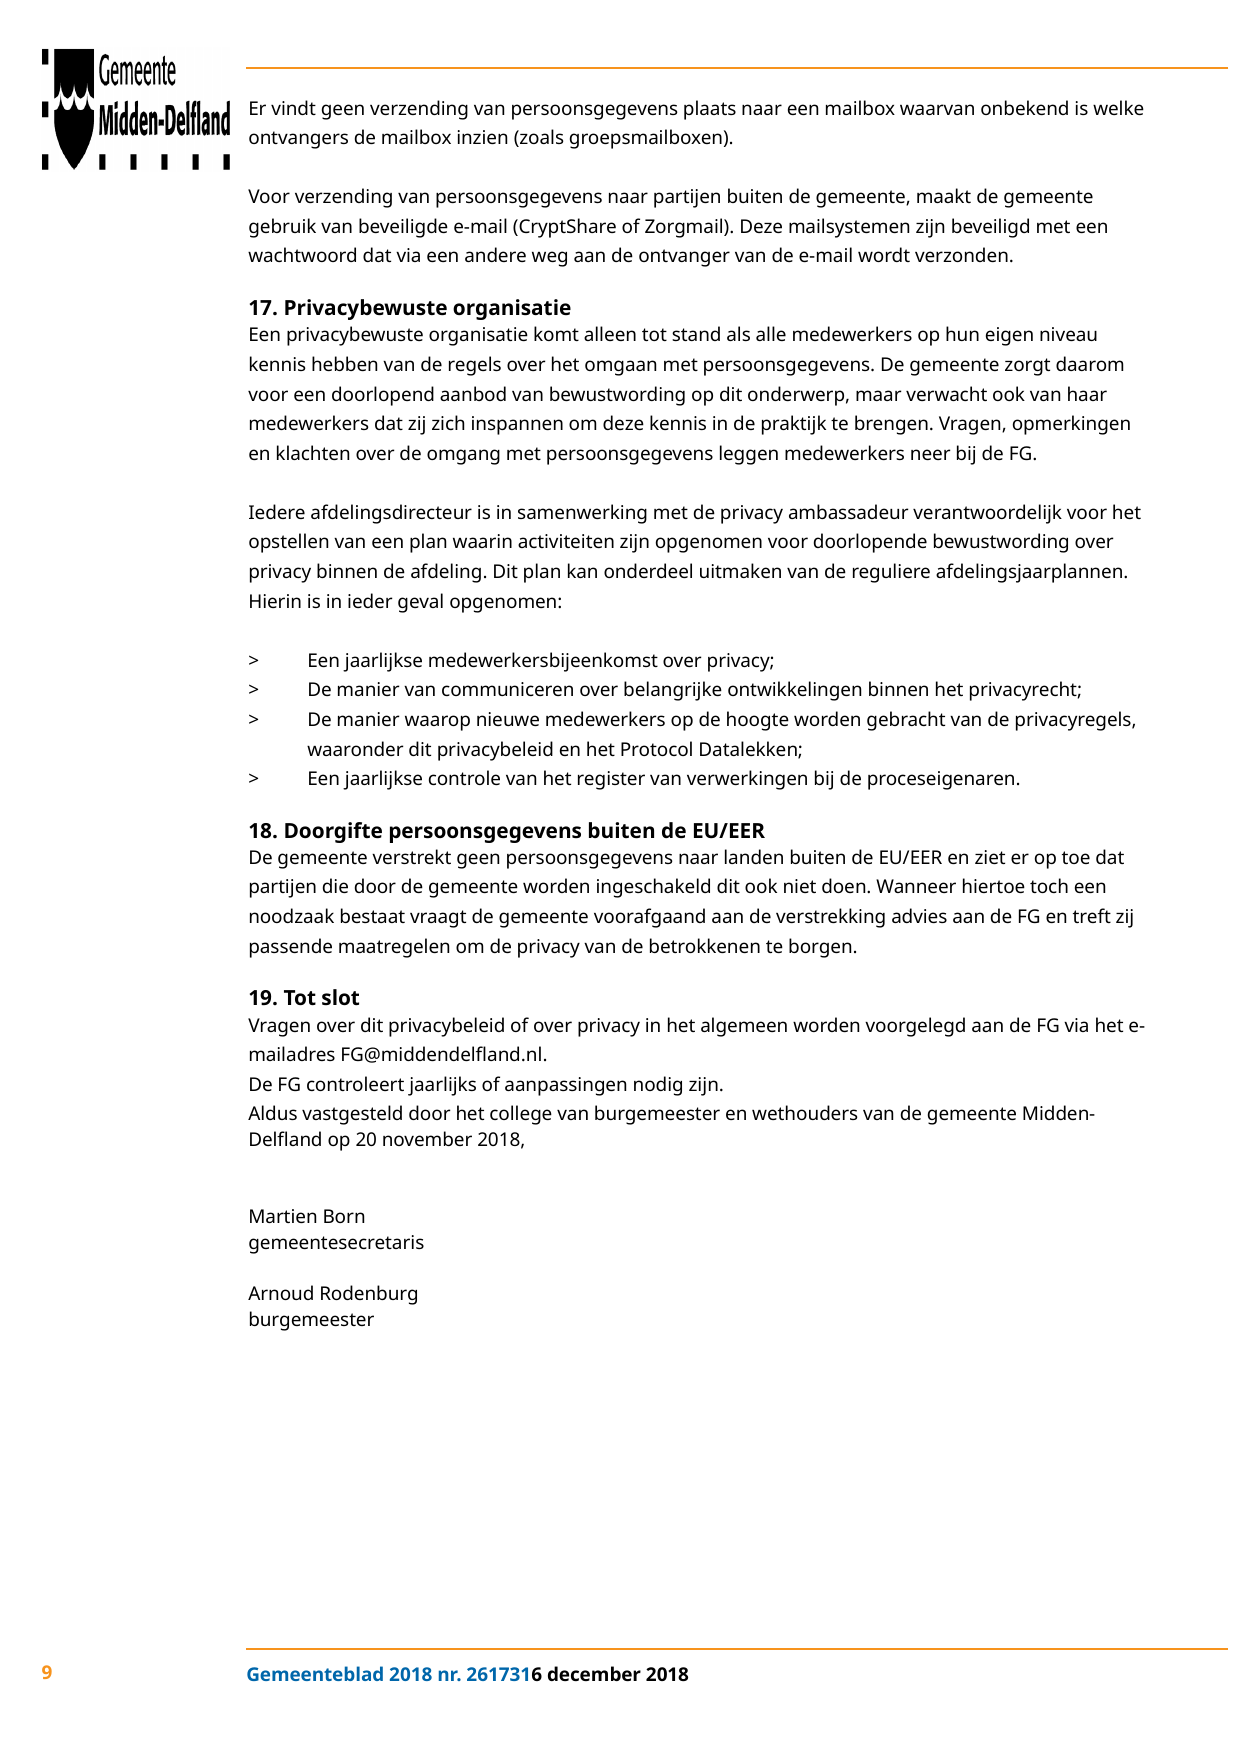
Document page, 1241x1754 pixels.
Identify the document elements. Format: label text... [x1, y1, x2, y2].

text De gemeente verstrekt geen persoonsgegevens naar landen buiten de EU/EER en ziet er op toe dat partijen die door de gemeente worden ingeschakeld dit ook niet doen. Wanneer hiertoe toch een noodzaak bestaat vraagt de gemeente voorafgaand aan de verstrekking advies aan de FG en treft zij passende maatregelen om de privacy van de betrokkenen te borgen. [248, 844, 1152, 959]
text 17. Privacybewuste organisatie [248, 293, 1152, 322]
picture [41, 47, 231, 172]
list De manier waarop nieuwe medewerkers op de hoogte worden gebracht van de privacyregels, waaronder dit privacybeleid en het Protocol Datalekken; [248, 706, 1152, 761]
list De manier van communiceren over belangrijke ontwikkelingen binnen het privacyrecht; [248, 677, 1152, 702]
text Voor verzending van persoonsgegevens naar partijen buiten de gemeente, maakt de gemeente gebruik van beveiligde e-mail (CryptShare of Zorgmail). Deze mailsystemen zijn beveiligd met een wachtwoord dat via een andere weg aan de ontvanger van de e-mail wordt verzonden. [248, 183, 1152, 268]
text Vragen over dit privacybeleid of over privacy in het algemeen worden voorgelegd aan de FG via het e- mailadres FG@middendelfland.nl. [248, 1012, 1152, 1067]
text Er vindt geen verzending van persoonsgegevens plaats naar een mailbox waarvan onbekend is welke ontvangers de mailbox inzien (zoals groepsmailboxen). [248, 95, 1152, 150]
text 19. Tot slot [248, 983, 1152, 1012]
text 18. Doorgifte persoonsgegevens buiten de EU/EER [248, 816, 1152, 844]
list Een jaarlijkse controle van het register van verwerkingen bij de proceseigenaren. [248, 765, 1152, 791]
text Martien Born [248, 1203, 1152, 1229]
text burgemeester [248, 1306, 1152, 1332]
text Arnoud Rodenburg [248, 1281, 1152, 1306]
text Een privacybewuste organisatie komt alleen tot stand als alle medewerkers op hun eigen niveau kennis hebben van de regels over het omgaan met persoonsgegevens. De gemeente zorgt daarom voor een doorlopend aanbod van bewustwording op dit onderwerp, maar verwacht ook van haar medewerkers dat zij zich inspannen om deze kennis in de praktijk te brengen. Vragen, opmerkingen en klachten over de omgang met persoonsgegevens leggen medewerkers neer bij de FG. [248, 322, 1152, 466]
text Aldus vastgesteld door het college van burgemeester en wethouders van de gemeente Midden-Delfland op 20 november 2018, [248, 1101, 1152, 1152]
text Iedere afdelingsdirecteur is in samenwerking met de privacy ambassadeur verantwoordelijk voor het opstellen van een plan waarin activiteiten zijn opgenomen voor doorlopende bewustwording over privacy binnen de afdeling. Dit plan kan onderdeel uitmaken van de reguliere afdelingsjaarplannen. Hierin is in ieder geval opgenomen: [248, 499, 1152, 613]
list Een jaarlijkse medewerkersbijeenkomst over privacy; [248, 647, 1152, 673]
text De FG controleert jaarlijks of aanpassingen nodig zijn. [248, 1071, 1152, 1097]
text gemeentesecretaris [248, 1229, 1152, 1255]
